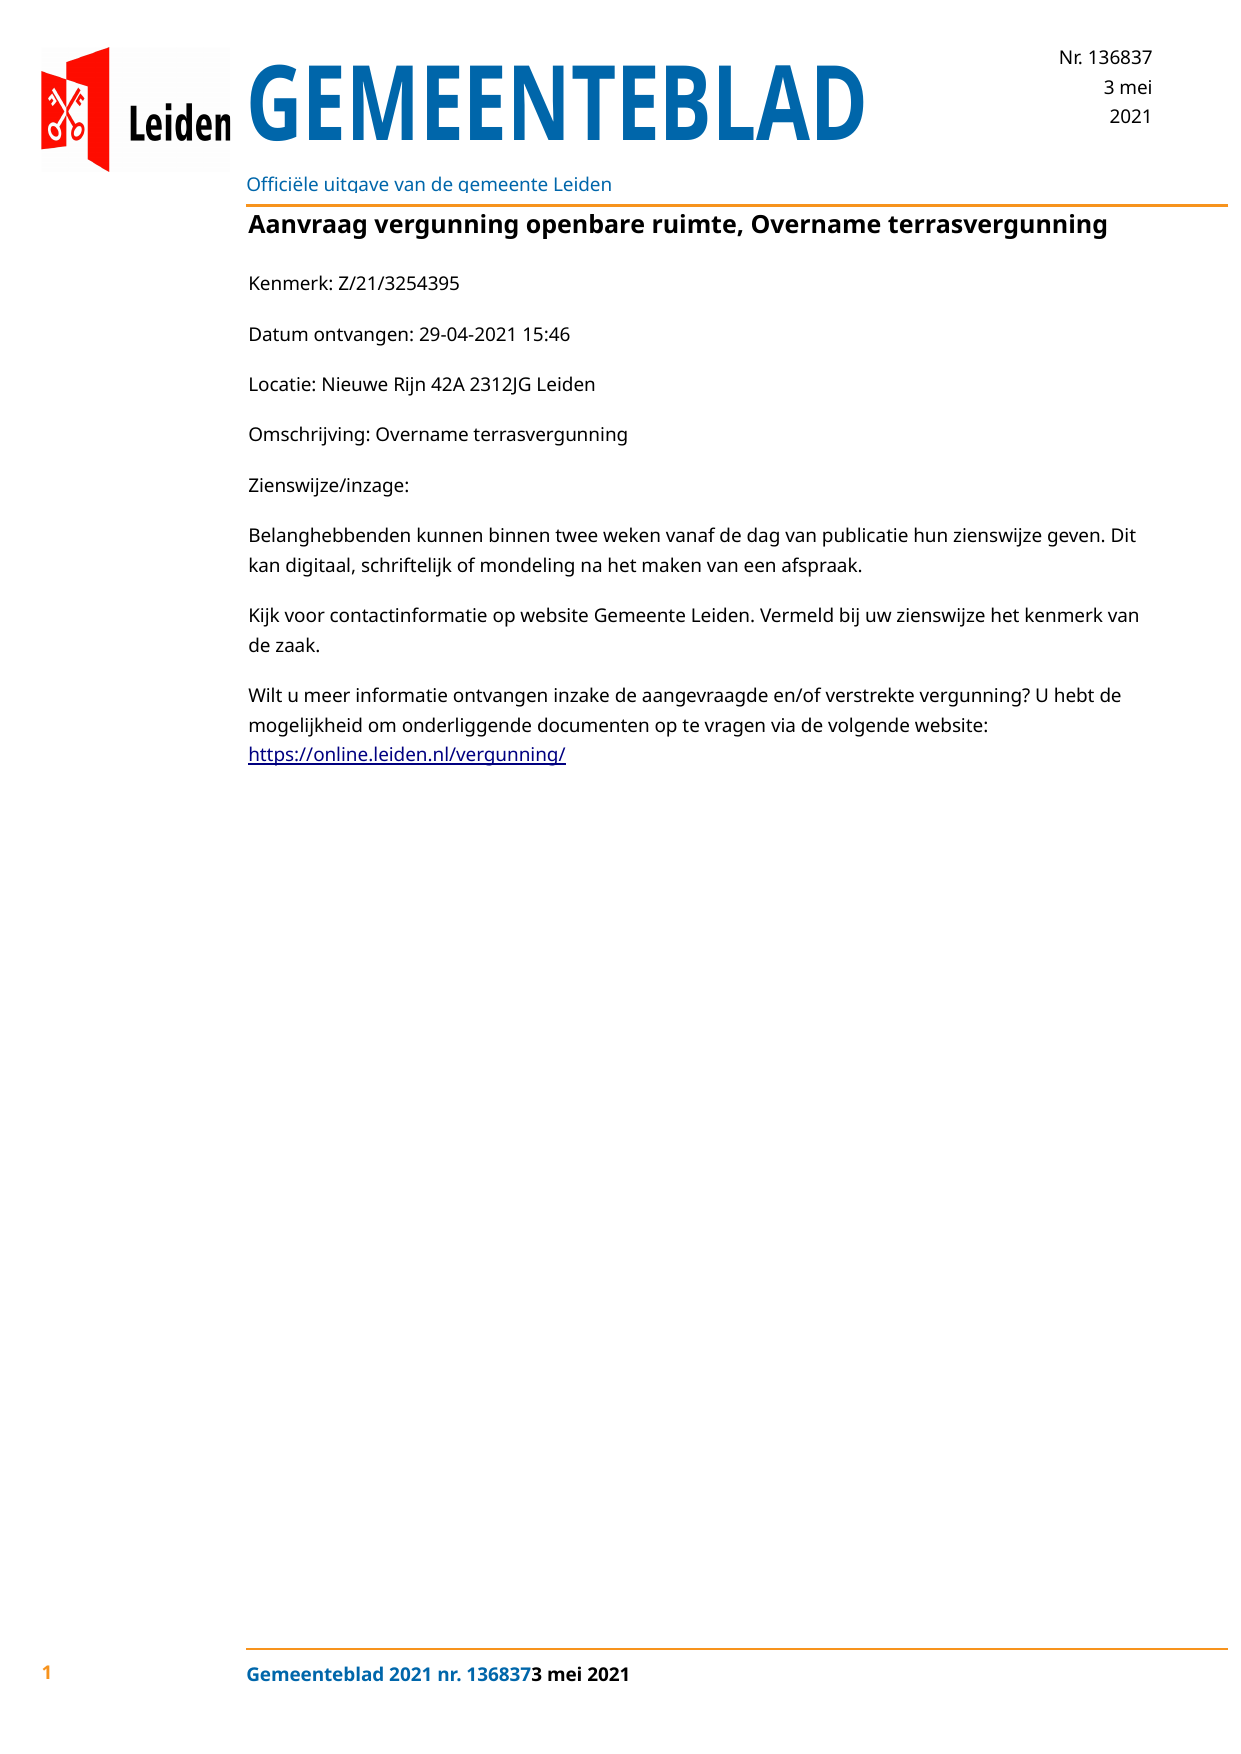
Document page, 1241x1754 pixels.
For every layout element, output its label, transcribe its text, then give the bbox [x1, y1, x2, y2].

picture [41, 47, 231, 172]
text Datum ontvangen: 29-04-2021 15:46 [248, 321, 1152, 346]
text Omschrijving: Overname terrasvergunning [248, 422, 1152, 447]
text Belanghebbenden kunnen binnen twee weken vanaf de dag van publicatie hun zienswijze geven. Dit kan digitaal, schriftelijk of mondeling na het maken van een afspraak. [248, 522, 1152, 578]
text Wilt u meer informatie ontvangen inzake de aangevraagde en/of verstrekte vergunning? U hebt de mogelijkheid om onderliggende documenten op te vragen via de volgende website: https://online.leiden.nl/vergunning/ [248, 682, 1152, 767]
text Aanvraag vergunning openbare ruimte, Overname terrasvergunning [248, 207, 1152, 241]
text Zienswijze/inzage: [248, 472, 1152, 498]
text Kijk voor contactinformatie op website Gemeente Leiden. Vermeld bij uw zienswijze het kenmerk van de zaak. [248, 602, 1152, 658]
text Kenmerk: Z/21/3254395 [248, 270, 1152, 296]
text Locatie: Nieuwe Rijn 42A 2312JG Leiden [248, 371, 1152, 397]
